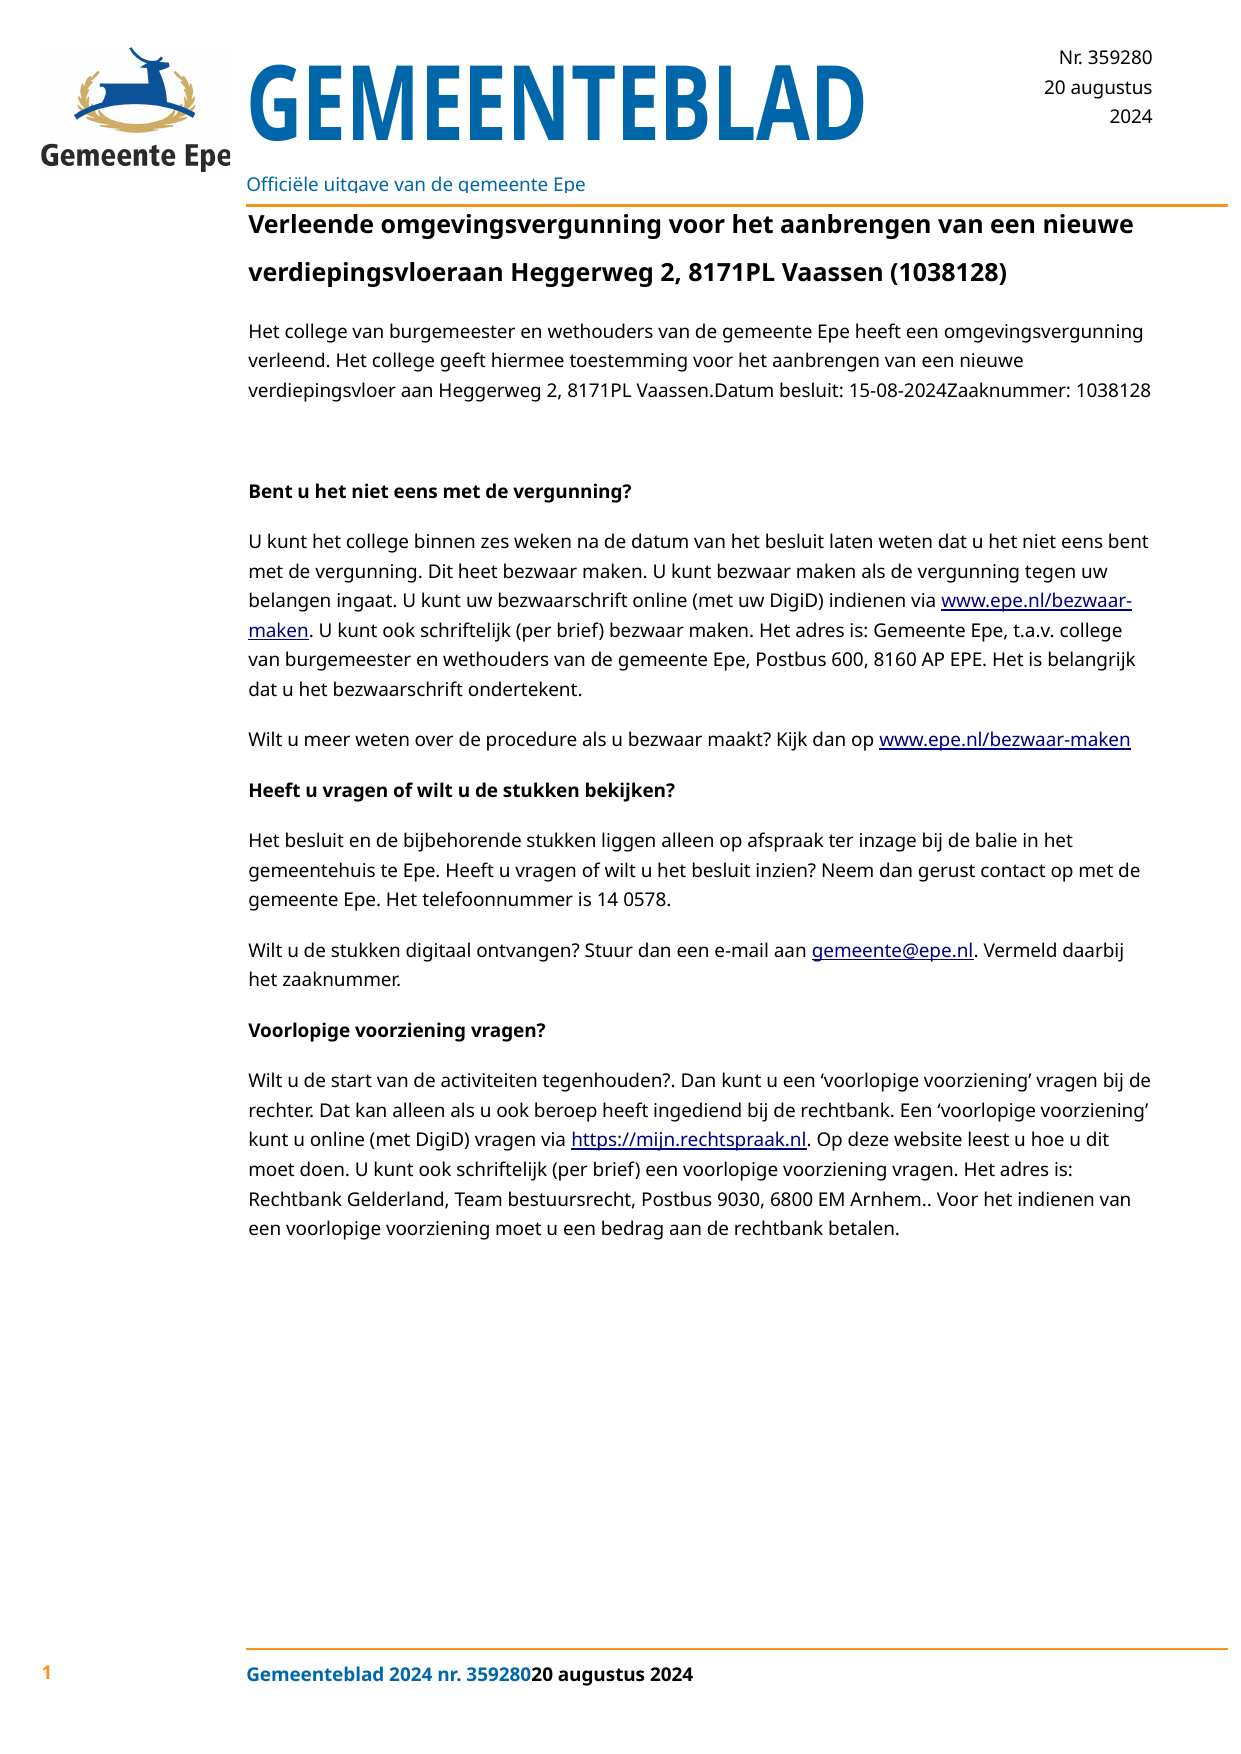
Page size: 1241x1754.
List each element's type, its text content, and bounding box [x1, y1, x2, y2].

text Heeft u vragen of wilt u de stukken bekijken? [248, 777, 1152, 803]
text Wilt u de stukken digitaal ontvangen? Stuur dan een e-mail aan gemeente@epe.nl. Vermeld daarbij het zaaknummer. [248, 937, 1152, 992]
text Wilt u meer weten over de procedure als u bezwaar maakt? Kijk dan op www.epe.nl/bezwaar-maken [248, 727, 1152, 752]
text Verleende omgevingsvergunning voor het aanbrengen van een nieuwe verdiepingsvloeraan Heggerweg 2, 8171PL Vaassen (1038128) [248, 207, 1152, 288]
picture [41, 47, 231, 172]
text Het college van burgemeester en wethouders van de gemeente Epe heeft een omgevingsvergunning verleend. Het college geeft hiermee toestemming voor het aanbrengen van een nieuwe verdiepingsvloer aan Heggerweg 2, 8171PL Vaassen.Datum besluit: 15-08-2024Zaaknummer: 1038128 [248, 318, 1152, 403]
text Voorlopige voorziening vragen? [248, 1017, 1152, 1043]
text U kunt het college binnen zes weken na de datum van het besluit laten weten dat u het niet eens bent met de vergunning. Dit heet bezwaar maken. U kunt bezwaar maken als de vergunning tegen uw belangen ingaat. U kunt uw bezwaarschrift online (met uw DigiD) indienen via www.epe.nl/bezwaar-maken. U kunt ook schriftelijk (per brief) bezwaar maken. Het adres is: Gemeente Epe, t.a.v. college van burgemeester en wethouders van de gemeente Epe, Postbus 600, 8160 AP EPE. Het is belangrijk dat u het bezwaarschrift ondertekent. [248, 528, 1152, 702]
text Bent u het niet eens met de vergunning? [248, 478, 1152, 504]
text Wilt u de start van de activiteiten tegenhouden?. Dan kunt u een ‘voorlopige voorziening’ vragen bij de rechter. Dat kan alleen als u ook beroep heeft ingediend bij de rechtbank. Een ‘voorlopige voorziening’ kunt u online (met DigiD) vragen via https://mijn.rechtspraak.nl. Op deze website leest u hoe u dit moet doen. U kunt ook schriftelijk (per brief) een voorlopige voorziening vragen. Het adres is: Rechtbank Gelderland, Team bestuursrecht, Postbus 9030, 6800 EM Arnhem.. Voor het indienen van een voorlopige voorziening moet u een bedrag aan de rechtbank betalen. [248, 1067, 1152, 1241]
text Het besluit en de bijbehorende stukken liggen alleen op afspraak ter inzage bij de balie in het gemeentehuis te Epe. Heeft u vragen of wilt u het besluit inzien? Neem dan gerust contact op met de gemeente Epe. Het telefoonnummer is 14 0578. [248, 827, 1152, 912]
